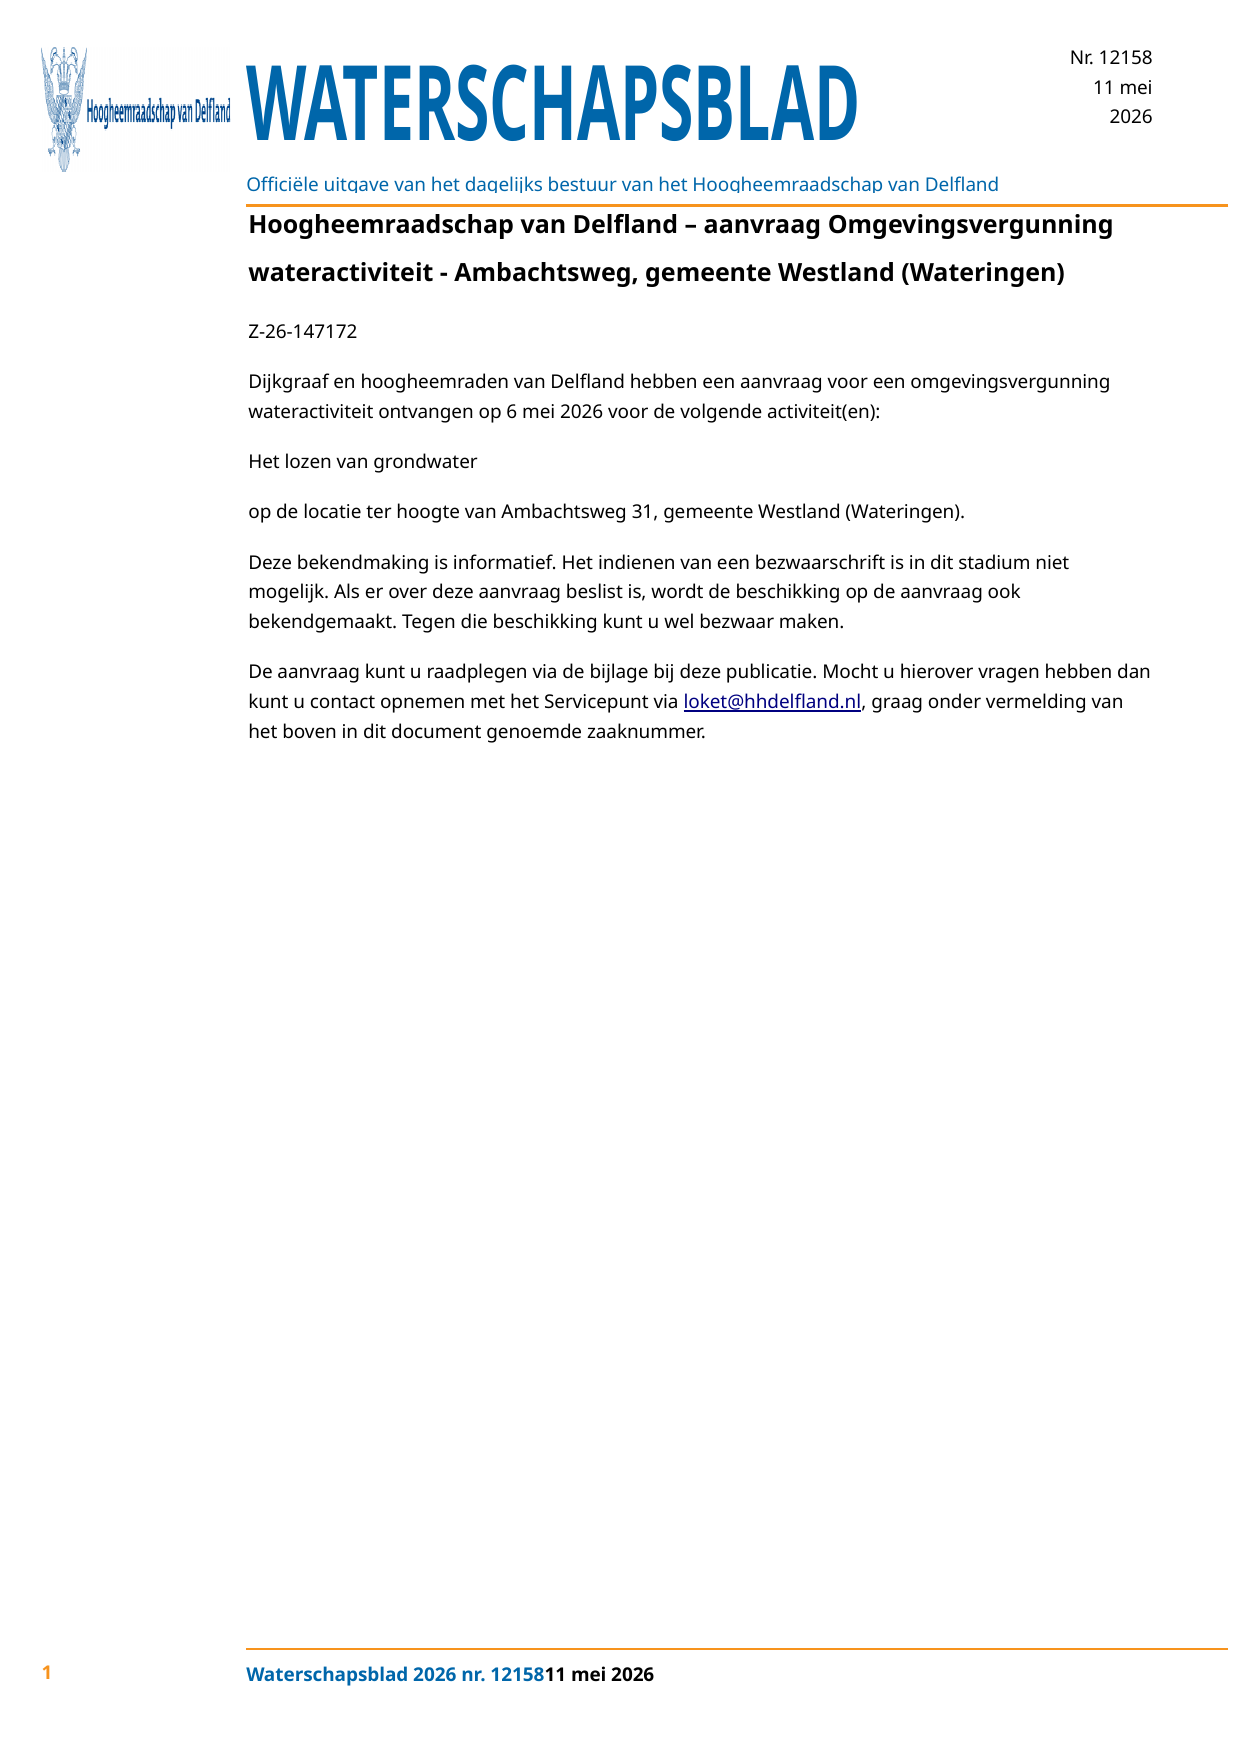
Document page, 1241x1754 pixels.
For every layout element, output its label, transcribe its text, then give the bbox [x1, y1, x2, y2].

picture [41, 47, 231, 172]
text op de locatie ter hoogte van Ambachtsweg 31, gemeente Westland (Wateringen). [248, 499, 1152, 524]
text Hoogheemraadschap van Delfland – aanvraag Omgevingsvergunning wateractiviteit - Ambachtsweg, gemeente Westland (Wateringen) [248, 207, 1152, 288]
text Het lozen van grondwater [248, 448, 1152, 474]
text Z-26-147172 [248, 318, 1152, 344]
text Dijkgraaf en hoogheemraden van Delfland hebben een aanvraag voor een omgevingsvergunning wateractiviteit ontvangen op 6 mei 2026 voor de volgende activiteit(en): [248, 368, 1152, 424]
text Deze bekendmaking is informatief. Het indienen van een bezwaarschrift is in dit stadium niet mogelijk. Als er over deze aanvraag beslist is, wordt de beschikking op de aanvraag ook bekendgemaakt. Tegen die beschikking kunt u wel bezwaar maken. [248, 549, 1152, 634]
text De aanvraag kunt u raadplegen via de bijlage bij deze publicatie. Mocht u hierover vragen hebben dan kunt u contact opnemen met het Servicepunt via loket@hhdelfland.nl, graag onder vermelding van het boven in dit document genoemde zaaknummer. [248, 659, 1152, 744]
